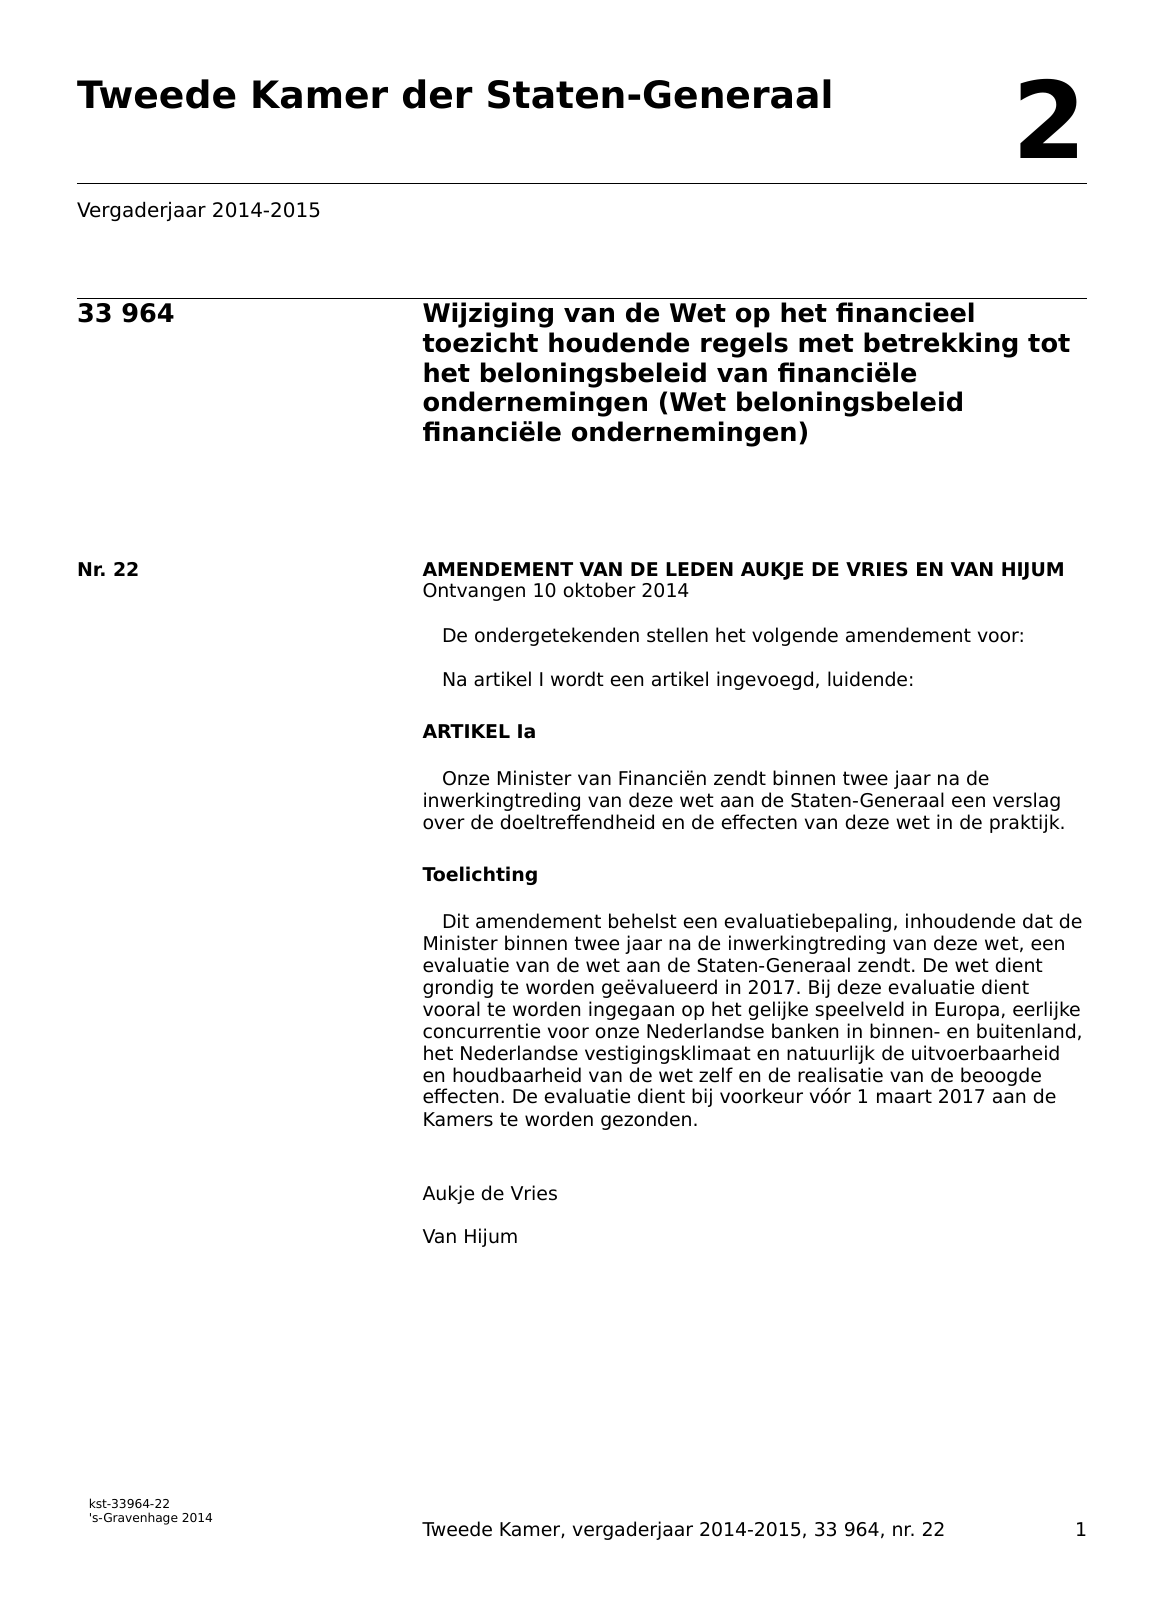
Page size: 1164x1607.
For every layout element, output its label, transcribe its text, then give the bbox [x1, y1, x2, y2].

table_cell Vergaderjaar 2014-2015 [77, 184, 1087, 298]
text 's-Gravenhage 2014 [88, 1511, 323, 1525]
text Dit amendement behelst een evaluatiebepaling, inhoudende dat de Minister binnen twee jaar na de inwerkingtreding van deze wet, een evaluatie van de wet aan de Staten-Generaal zendt. De wet dient grondig te worden geëvalueerd in 2017. Bij deze evaluatie dient vooral te worden ingegaan op het gelijke speelveld in Europa, eerlijke concurrentie voor onze Nederlandse banken in binnen- en buitenland, het Nederlandse vestigingsklimaat en natuurlijk de uitvoerbaarheid en houdbaarheid van de wet zelf en de realisatie van de beoogde effecten. De evaluatie dient bij voorkeur vóór 1 maart 2017 aan de Kamers te worden gezonden. [422, 911, 1087, 1130]
text Aukje de Vries Van Hijum [422, 1160, 1087, 1248]
text Ontvangen 10 oktober 2014 [422, 580, 1087, 602]
subtitle Nr. 22 AMENDEMENT VAN DE LEDEN AUKJE DE VRIES EN VAN HIJUM [77, 558, 1087, 580]
text Onze Minister van Financiën zendt binnen twee jaar na de inwerkingtreding van deze wet aan de Staten-Generaal een verslag over de doeltreffendheid en de effecten van deze wet in de praktijk. [422, 768, 1087, 834]
text kst-33964-22 [88, 1497, 323, 1511]
subtitle ARTIKEL Ia [422, 721, 1087, 743]
table_header Tweede Kamer der Staten-Generaal [77, 59, 886, 183]
table_header 2 [886, 59, 1087, 183]
subtitle Toelichting [422, 864, 1087, 886]
text Na artikel I wordt een artikel ingevoegd, luidende: [422, 669, 1087, 691]
text De ondergetekenden stellen het volgende amendement voor: [422, 624, 1087, 647]
subtitle 33 964 Wijziging van de Wet op het financieel toezicht houdende regels met betrekking tot het beloningsbeleid van financiële ondernemingen (Wet beloningsbeleid financiële ondernemingen) [77, 299, 1087, 447]
